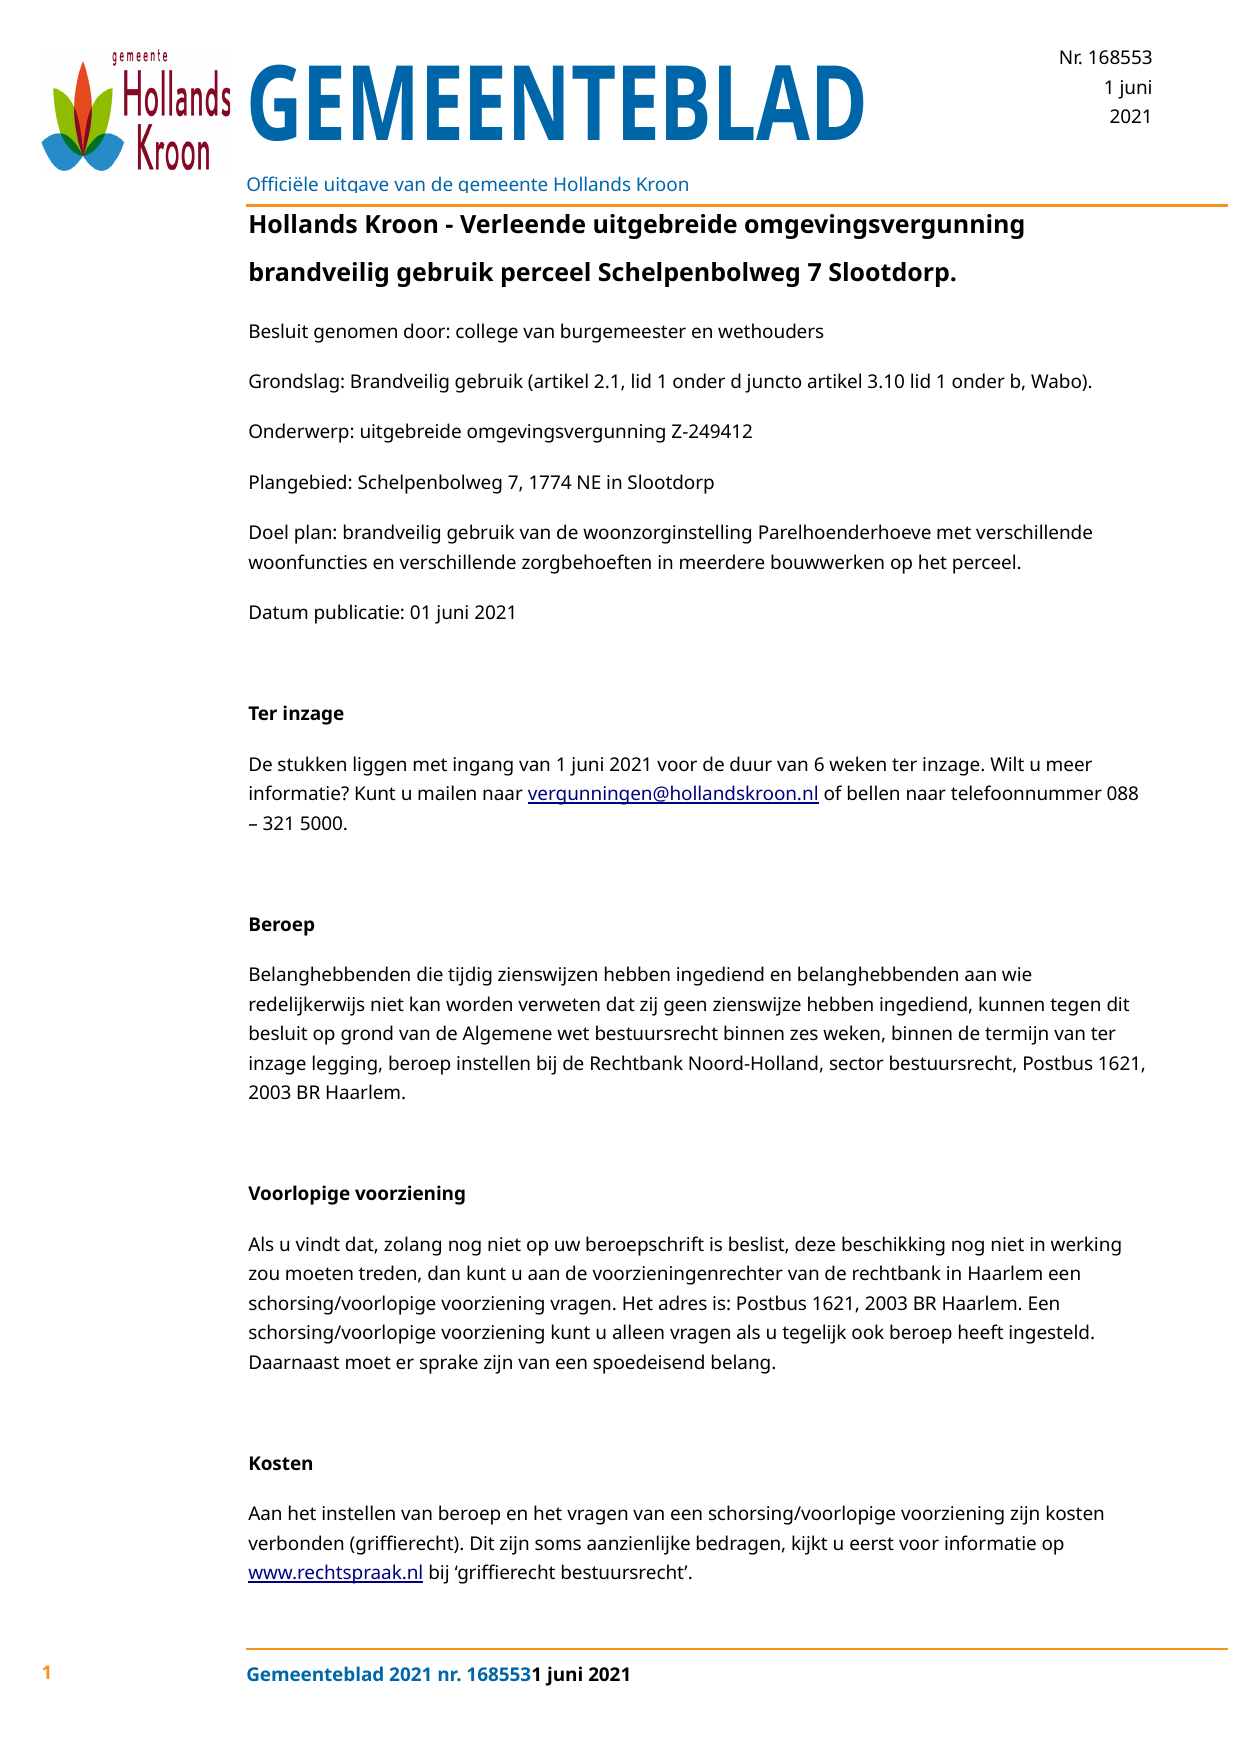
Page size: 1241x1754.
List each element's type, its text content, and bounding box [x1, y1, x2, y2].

text Als u vindt dat, zolang nog niet op uw beroepschrift is beslist, deze beschikking nog niet in werking zou moeten treden, dan kunt u aan de voorzieningenrechter van de rechtbank in Haarlem een schorsing/voorlopige voorziening vragen. Het adres is: Postbus 1621, 2003 BR Haarlem. Een schorsing/voorlopige voorziening kunt u alleen vragen als u tegelijk ook beroep heeft ingesteld. Daarnaast moet er sprake zijn van een spoedeisend belang. [248, 1231, 1152, 1375]
text Ter inzage [248, 700, 1152, 726]
text Hollands Kroon - Verleende uitgebreide omgevingsvergunning brandveilig gebruik perceel Schelpenbolweg 7 Slootdorp. [248, 207, 1152, 288]
text Kosten [248, 1450, 1152, 1476]
text Aan het instellen van beroep en het vragen van een schorsing/voorlopige voorziening zijn kosten verbonden (griffierecht). Dit zijn soms aanzienlijke bedragen, kijkt u eerst voor informatie op www.rechtspraak.nl bij ‘griffierecht bestuursrecht’. [248, 1500, 1152, 1585]
text Onderwerp: uitgebreide omgevingsvergunning Z-249412 [248, 419, 1152, 444]
text Beroep [248, 911, 1152, 937]
text Grondslag: Brandveilig gebruik (artikel 2.1, lid 1 onder d juncto artikel 3.10 lid 1 onder b, Wabo). [248, 368, 1152, 394]
picture [41, 47, 231, 172]
text Datum publicatie: 01 juni 2021 [248, 599, 1152, 625]
text Besluit genomen door: college van burgemeester en wethouders [248, 318, 1152, 344]
text De stukken liggen met ingang van 1 juni 2021 voor de duur van 6 weken ter inzage. Wilt u meer informatie? Kunt u mailen naar vergunningen@hollandskroon.nl of bellen naar telefoonnummer 088 – 321 5000. [248, 751, 1152, 836]
text Plangebied: Schelpenbolweg 7, 1774 NE in Slootdorp [248, 469, 1152, 495]
text Belanghebbenden die tijdig zienswijzen hebben ingediend en belanghebbenden aan wie redelijkerwijs niet kan worden verweten dat zij geen zienswijze hebben ingediend, kunnen tegen dit besluit op grond van de Algemene wet bestuursrecht binnen zes weken, binnen de termijn van ter inzage legging, beroep instellen bij de Rechtbank Noord-Holland, sector bestuursrecht, Postbus 1621, 2003 BR Haarlem. [248, 961, 1152, 1105]
text Doel plan: brandveilig gebruik van de woonzorginstelling Parelhoenderhoeve met verschillende woonfuncties en verschillende zorgbehoeften in meerdere bouwwerken op het perceel. [248, 519, 1152, 575]
text Voorlopige voorziening [248, 1180, 1152, 1206]
